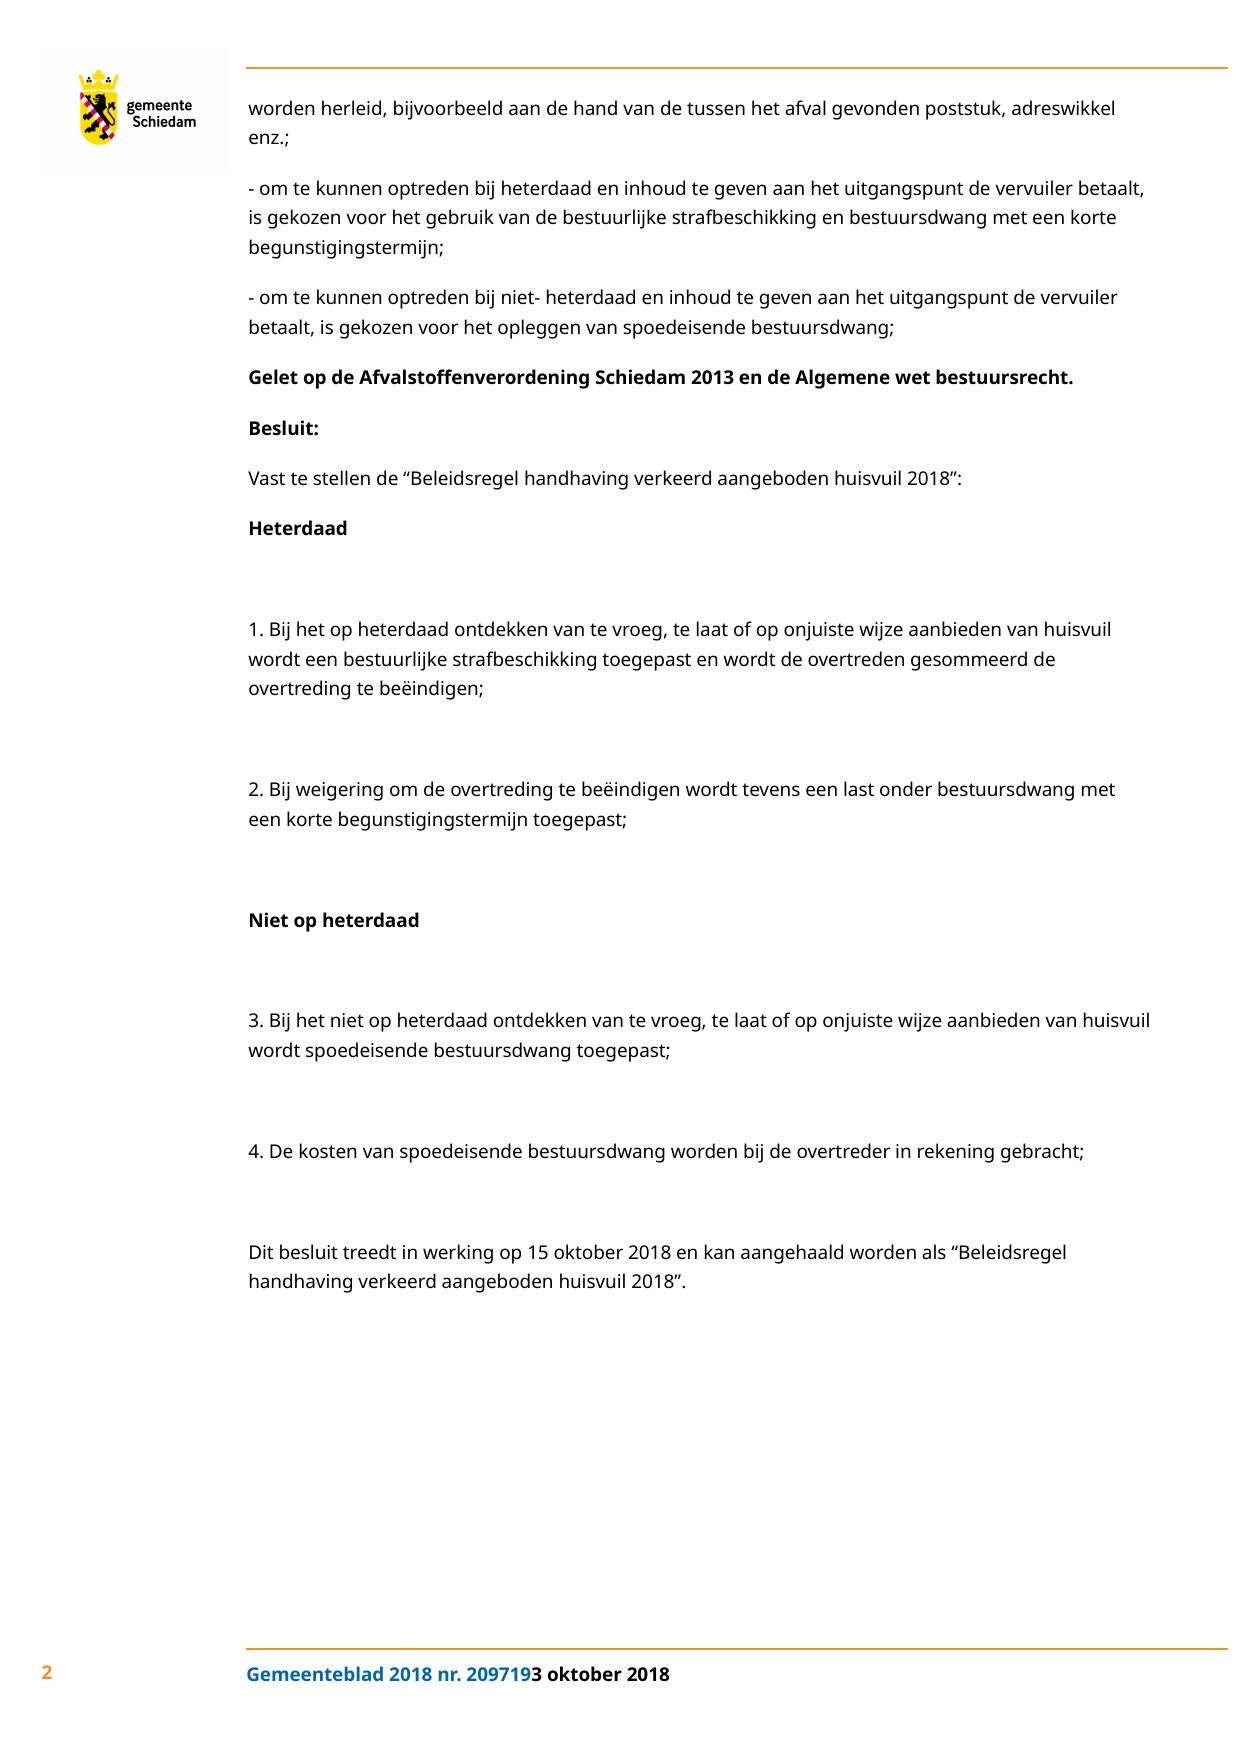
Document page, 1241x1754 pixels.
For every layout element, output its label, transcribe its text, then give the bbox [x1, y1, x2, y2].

picture [41, 47, 231, 172]
text - om te kunnen optreden bij heterdaad en inhoud te geven aan het uitgangspunt de vervuiler betaalt, is gekozen voor het gebruik van de bestuurlijke strafbeschikking en bestuursdwang met een korte begunstigingstermijn; [248, 175, 1152, 260]
text Dit besluit treedt in werking op 15 oktober 2018 en kan aangehaald worden als “Beleidsregel handhaving verkeerd aangeboden huisvuil 2018”. [248, 1239, 1152, 1294]
text 4. De kosten van spoedeisende bestuursdwang worden bij de overtreder in rekening gebracht; [248, 1138, 1152, 1164]
text Besluit: [248, 415, 1152, 441]
text 2. Bij weigering om de overtreding te beëindigen wordt tevens een last onder bestuursdwang met een korte begunstigingstermijn toegepast; [248, 776, 1152, 832]
text Vast te stellen de “Beleidsregel handhaving verkeerd aangeboden huisvuil 2018”: [248, 465, 1152, 491]
text Niet op heterdaad [248, 907, 1152, 933]
text 3. Bij het niet op heterdaad ontdekken van te vroeg, te laat of op onjuiste wijze aanbieden van huisvuil wordt spoedeisende bestuursdwang toegepast; [248, 1008, 1152, 1063]
text - om te kunnen optreden bij niet- heterdaad en inhoud te geven aan het uitgangspunt de vervuiler betaalt, is gekozen voor het opleggen van spoedeisende bestuursdwang; [248, 284, 1152, 340]
text worden herleid, bijvoorbeeld aan de hand van de tussen het afval gevonden poststuk, adreswikkel enz.; [248, 95, 1152, 150]
text 1. Bij het op heterdaad ontdekken van te vroeg, te laat of op onjuiste wijze aanbieden van huisvuil wordt een bestuurlijke strafbeschikking toegepast en wordt de overtreden gesommeerd de overtreding te beëindigen; [248, 616, 1152, 701]
text Gelet op de Afvalstoffenverordening Schiedam 2013 en de Algemene wet bestuursrecht. [248, 364, 1152, 390]
text Heterdaad [248, 516, 1152, 541]
